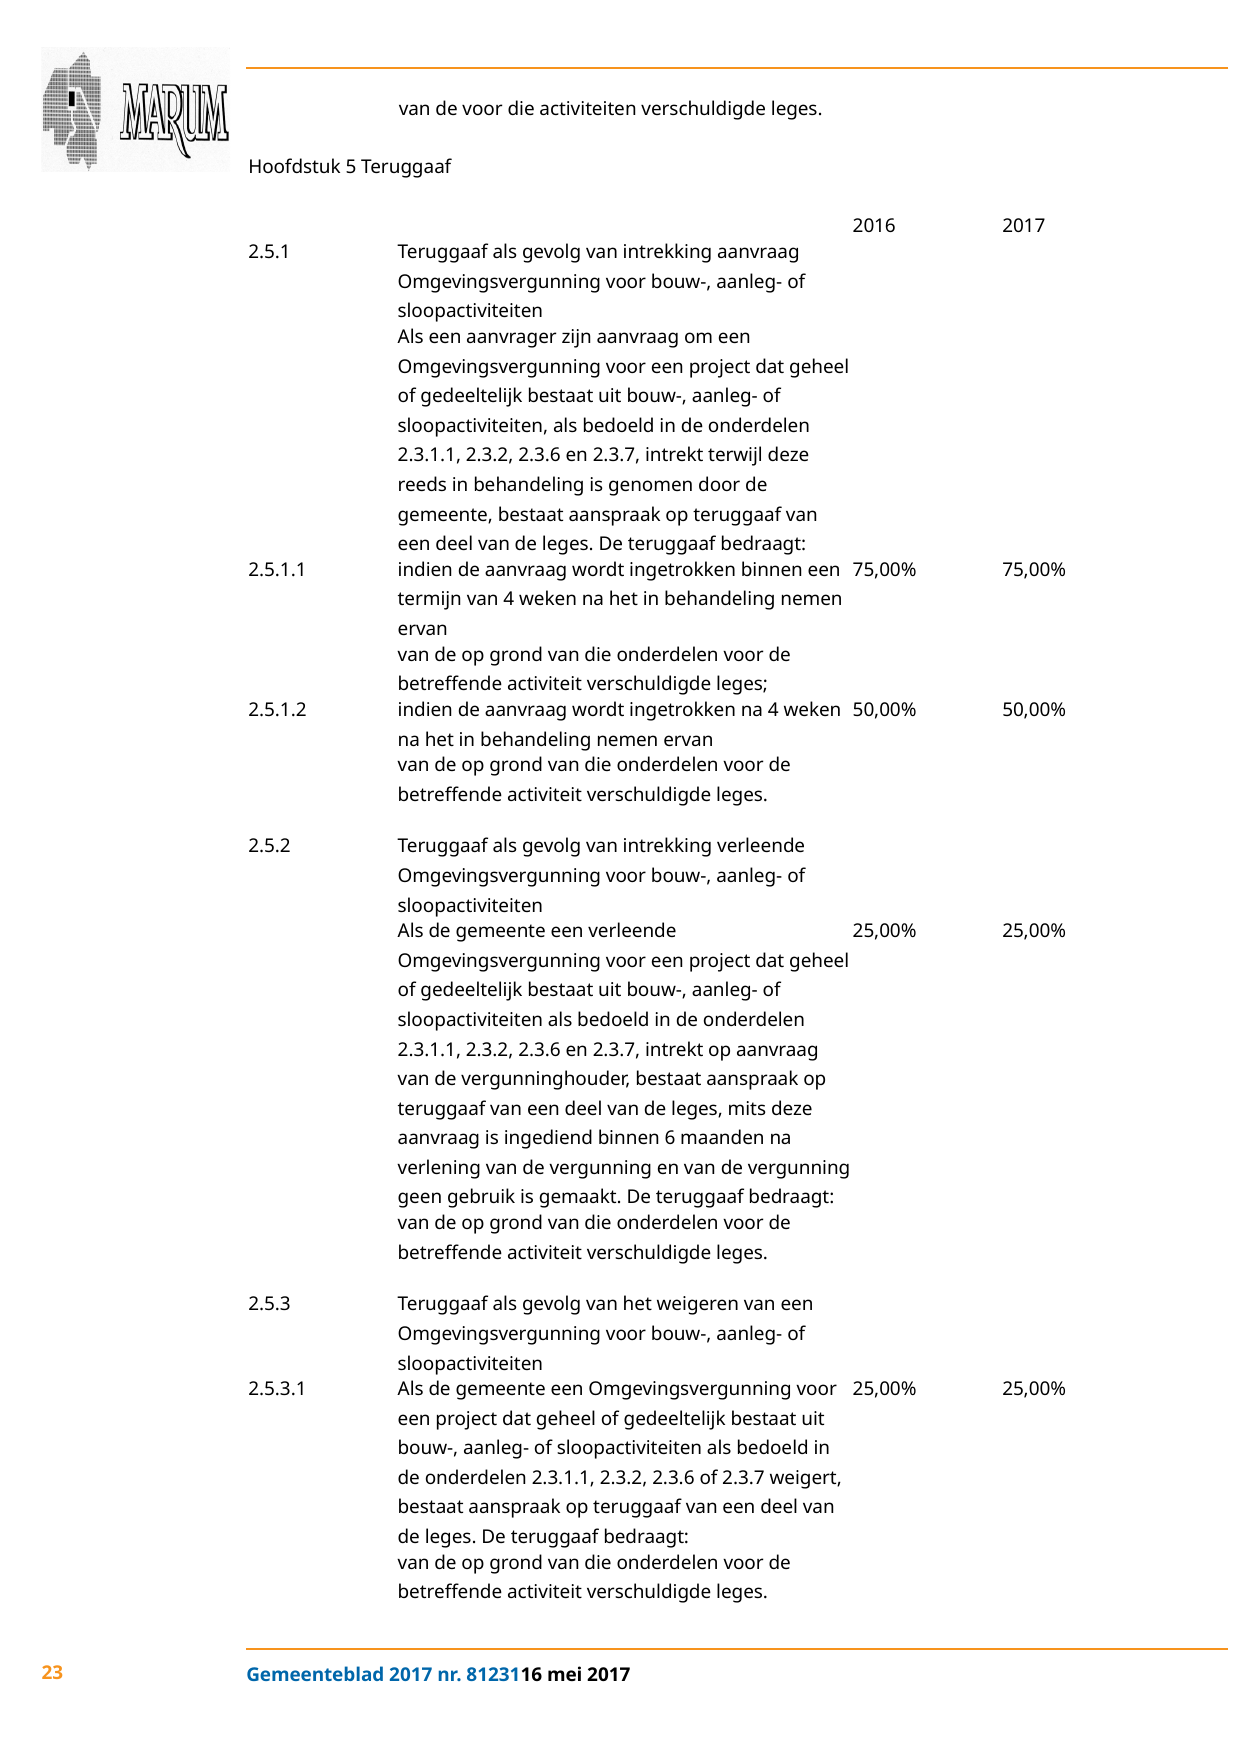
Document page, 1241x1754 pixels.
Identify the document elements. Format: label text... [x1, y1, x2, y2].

table_cell van de op grond van die onderdelen voor de betreffende activiteit verschuldigde leges. [398, 752, 852, 807]
table_cell [853, 833, 1002, 917]
table_cell indien de aanvraag wordt ingetrokken binnen een termijn van 4 weken na het in behandeling nemen ervan [398, 556, 852, 641]
table_cell 2.5.3.1 [248, 1375, 397, 1549]
table_cell [248, 1210, 397, 1265]
table_cell van de op grond van die onderdelen voor de betreffende activiteit verschuldigde leges; [398, 641, 852, 696]
table_cell 75,00% [853, 556, 1002, 641]
table_cell [853, 1291, 1002, 1375]
table_cell 2.5.2 [248, 833, 397, 917]
table_cell [1001, 95, 1152, 121]
table_cell [1002, 833, 1152, 917]
table_cell van de op grond van die onderdelen voor de betreffende activiteit verschuldigde leges. [398, 1210, 852, 1265]
table_cell [853, 1265, 1002, 1291]
table_cell 2.5.1.2 [248, 696, 397, 752]
table_cell 2.5.1 [248, 238, 397, 323]
table_cell [248, 323, 397, 556]
table_cell [248, 1549, 397, 1604]
table_cell 2.5.3 [248, 1291, 397, 1375]
table_cell [853, 752, 1002, 807]
table_cell Als de gemeente een Omgevingsvergunning voor een project dat geheel of gedeeltelijk bestaat uit bouw-, aanleg- of sloopactiviteiten als bedoeld in de onderdelen 2.3.1.1, 2.3.2, 2.3.6 of 2.3.7 weigert, bestaat aanspraak op teruggaaf van een deel van de leges. De teruggaaf bedraagt: [398, 1375, 852, 1549]
table_cell [1002, 1291, 1152, 1375]
table_cell Als een aanvrager zijn aanvraag om een Omgevingsvergunning voor een project dat geheel of gedeeltelijk bestaat uit bouw-, aanleg- of sloopactiviteiten, als bedoeld in de onderdelen 2.3.1.1, 2.3.2, 2.3.6 en 2.3.7, intrekt terwijl deze reeds in behandeling is genomen door de gemeente, bestaat aanspraak op teruggaaf van een deel van de leges. De teruggaaf bedraagt: [398, 323, 852, 556]
table_cell [248, 918, 397, 1209]
table_cell [853, 1549, 1002, 1604]
table_cell van de op grond van die onderdelen voor de betreffende activiteit verschuldigde leges. [398, 1549, 852, 1604]
table_cell 50,00% [853, 696, 1002, 752]
picture [41, 47, 231, 172]
table_cell [853, 807, 1002, 833]
table_cell [850, 95, 1001, 121]
table_cell [398, 807, 852, 833]
table_cell 25,00% [853, 918, 1002, 1209]
table_cell [1002, 807, 1152, 833]
table_cell [853, 323, 1002, 556]
table_cell [248, 807, 397, 833]
table_cell [1002, 1210, 1152, 1265]
table_cell [853, 641, 1002, 696]
table_cell Teruggaaf als gevolg van intrekking aanvraag Omgevingsvergunning voor bouw-, aanleg- of sloopactiviteiten [398, 238, 852, 323]
table_cell Teruggaaf als gevolg van het weigeren van een Omgevingsvergunning voor bouw-, aanleg- of sloopactiviteiten [398, 1291, 852, 1375]
table_cell [248, 95, 398, 121]
table_cell [248, 1265, 397, 1291]
table_cell 25,00% [1002, 1375, 1152, 1549]
table_cell 50,00% [1002, 696, 1152, 752]
table_cell [248, 641, 397, 696]
table_cell [398, 1265, 852, 1291]
text Hoofdstuk 5 Teruggaaf [248, 153, 1152, 179]
table_header [248, 213, 397, 238]
table_cell [1002, 1265, 1152, 1291]
table_header 2016 [853, 213, 1002, 238]
table_cell [1002, 641, 1152, 696]
table_cell van de voor die activiteiten verschuldigde leges. [399, 95, 850, 121]
table_header 2017 [1002, 213, 1152, 238]
table_cell [248, 752, 397, 807]
table_cell [1002, 1549, 1152, 1604]
table_cell Als de gemeente een verleende Omgevingsvergunning voor een project dat geheel of gedeeltelijk bestaat uit bouw-, aanleg- of sloopactiviteiten als bedoeld in de onderdelen 2.3.1.1, 2.3.2, 2.3.6 en 2.3.7, intrekt op aanvraag van de vergunninghouder, bestaat aanspraak op teruggaaf van een deel van de leges, mits deze aanvraag is ingediend binnen 6 maanden na verlening van de vergunning en van de vergunning geen gebruik is gemaakt. De teruggaaf bedraagt: [398, 918, 852, 1209]
table_cell [853, 238, 1002, 323]
table_cell [853, 1210, 1002, 1265]
table_cell 75,00% [1002, 556, 1152, 641]
table_cell indien de aanvraag wordt ingetrokken na 4 weken na het in behandeling nemen ervan [398, 696, 852, 752]
table_header [398, 213, 852, 238]
table_cell 2.5.1.1 [248, 556, 397, 641]
table_cell 25,00% [853, 1375, 1002, 1549]
table_cell 25,00% [1002, 918, 1152, 1209]
table_cell Teruggaaf als gevolg van intrekking verleende Omgevingsvergunning voor bouw-, aanleg- of sloopactiviteiten [398, 833, 852, 917]
table_cell [1002, 323, 1152, 556]
table_cell [1002, 752, 1152, 807]
table_cell [1002, 238, 1152, 323]
